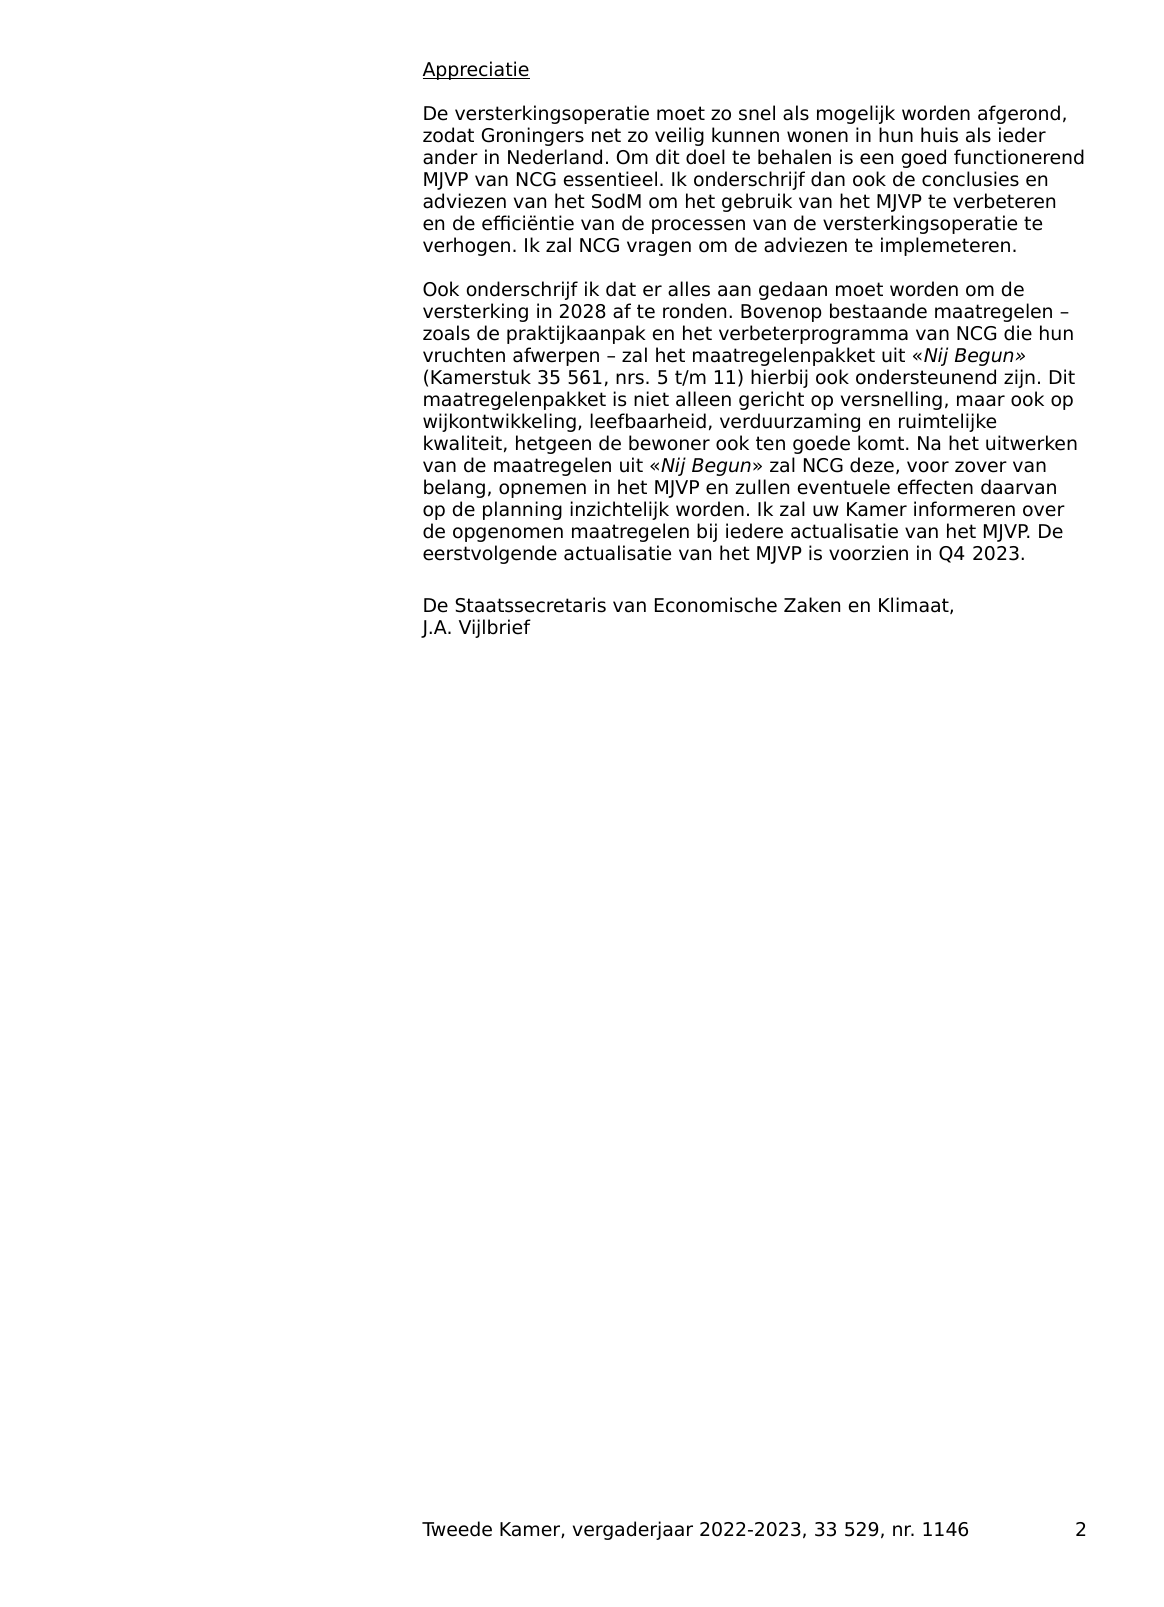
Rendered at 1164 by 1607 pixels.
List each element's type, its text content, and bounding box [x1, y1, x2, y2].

subtitle Appreciatie [422, 59, 1087, 81]
text De Staatssecretaris van Economische Zaken en Klimaat, J.A. Vijlbrief [422, 595, 1087, 639]
text Ook onderschrijf ik dat er alles aan gedaan moet worden om de versterking in 2028 af te ronden. Bovenop bestaande maatregelen – zoals de praktijkaanpak en het verbeterprogramma van NCG die hun vruchten afwerpen – zal het maatregelenpakket uit «Nij Begun» (Kamerstuk 35 561, nrs. 5 t/m 11) hierbij ook ondersteunend zijn. Dit maatregelenpakket is niet alleen gericht op versnelling, maar ook op wijkontwikkeling, leefbaarheid, verduurzaming en ruimtelijke kwaliteit, hetgeen de bewoner ook ten goede komt. Na het uitwerken van de maatregelen uit «Nij Begun» zal NCG deze, voor zover van belang, opnemen in het MJVP en zullen eventuele effecten daarvan op de planning inzichtelijk worden. Ik zal uw Kamer informeren over de opgenomen maatregelen bij iedere actualisatie van het MJVP. De eerstvolgende actualisatie van het MJVP is voorzien in Q4 2023. [422, 279, 1087, 565]
text De versterkingsoperatie moet zo snel als mogelijk worden afgerond, zodat Groningers net zo veilig kunnen wonen in hun huis als ieder ander in Nederland. Om dit doel te behalen is een goed functionerend MJVP van NCG essentieel. Ik onderschrijf dan ook de conclusies en adviezen van het SodM om het gebruik van het MJVP te verbeteren en de efficiëntie van de processen van de versterkingsoperatie te verhogen. Ik zal NCG vragen om de adviezen te implemeteren. [422, 103, 1087, 257]
